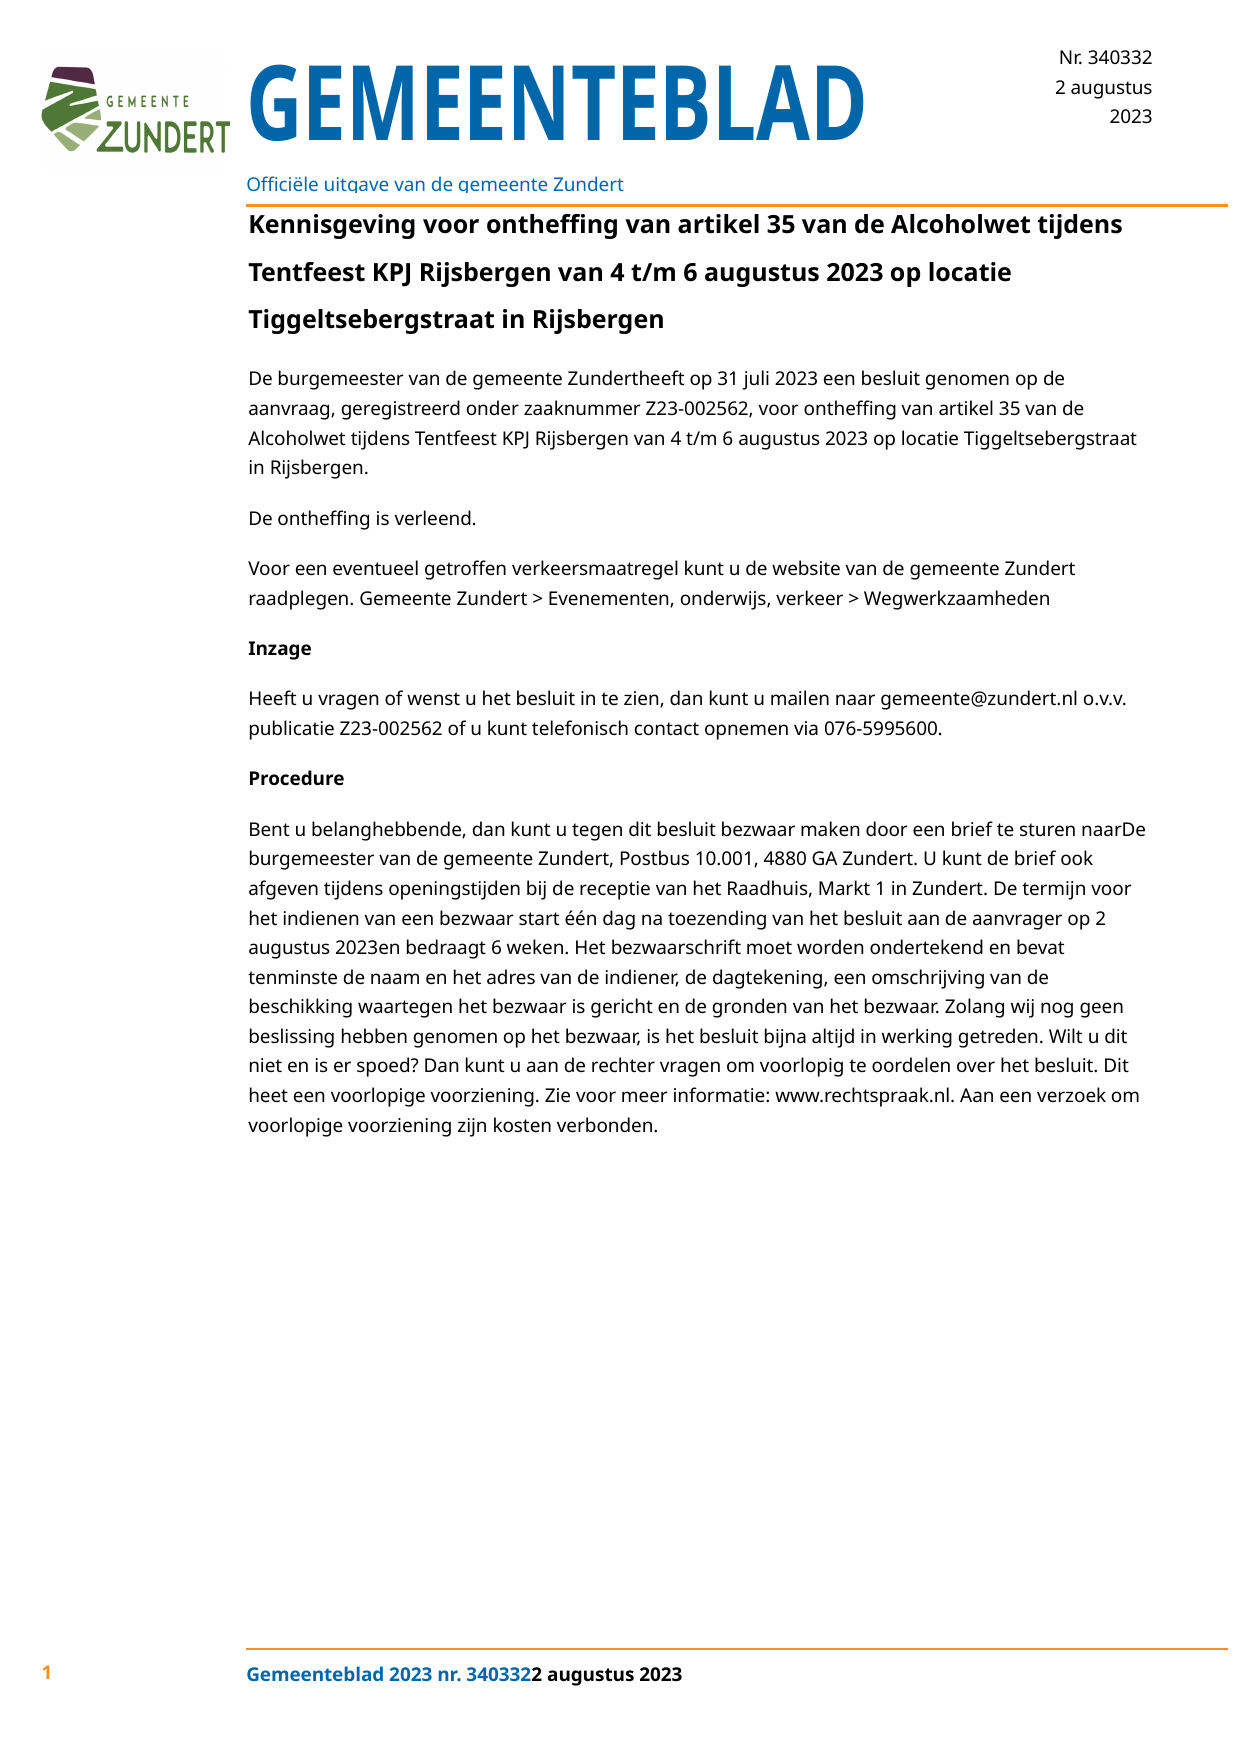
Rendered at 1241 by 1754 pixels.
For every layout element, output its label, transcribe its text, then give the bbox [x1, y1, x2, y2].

text Bent u belanghebbende, dan kunt u tegen dit besluit bezwaar maken door een brief te sturen naarDe burgemeester van de gemeente Zundert, Postbus 10.001, 4880 GA Zundert. U kunt de brief ook afgeven tijdens openingstijden bij de receptie van het Raadhuis, Markt 1 in Zundert. De termijn voor het indienen van een bezwaar start één dag na toezending van het besluit aan de aanvrager op 2 augustus 2023en bedraagt 6 weken. Het bezwaarschrift moet worden ondertekend en bevat tenminste de naam en het adres van de indiener, de dagtekening, een omschrijving van de beschikking waartegen het bezwaar is gericht en de gronden van het bezwaar. Zolang wij nog geen beslissing hebben genomen op het bezwaar, is het besluit bijna altijd in werking getreden. Wilt u dit niet en is er spoed? Dan kunt u aan de rechter vragen om voorlopig te oordelen over het besluit. Dit heet een voorlopige voorziening. Zie voor meer informatie: www.rechtspraak.nl. Aan een verzoek om voorlopige voorziening zijn kosten verbonden. [248, 816, 1152, 1137]
text De ontheffing is verleend. [248, 505, 1152, 530]
text De burgemeester van de gemeente Zundertheeft op 31 juli 2023 een besluit genomen op de aanvraag, geregistreerd onder zaaknummer Z23-002562, voor ontheffing van artikel 35 van de Alcoholwet tijdens Tentfeest KPJ Rijsbergen van 4 t/m 6 augustus 2023 op locatie Tiggeltsebergstraat in Rijsbergen. [248, 366, 1152, 480]
text Inzage [248, 635, 1152, 661]
picture [41, 47, 231, 172]
text Kennisgeving voor ontheffing van artikel 35 van de Alcoholwet tijdens Tentfeest KPJ Rijsbergen van 4 t/m 6 augustus 2023 op locatie Tiggeltsebergstraat in Rijsbergen [248, 207, 1152, 336]
text Voor een eventueel getroffen verkeersmaatregel kunt u de website van de gemeente Zundert raadplegen. Gemeente Zundert > Evenementen, onderwijs, verkeer > Wegwerkzaamheden [248, 555, 1152, 610]
text Procedure [248, 766, 1152, 791]
text Heeft u vragen of wenst u het besluit in te zien, dan kunt u mailen naar gemeente@zundert.nl o.v.v. publicatie Z23-002562 of u kunt telefonisch contact opnemen via 076-5995600. [248, 686, 1152, 741]
